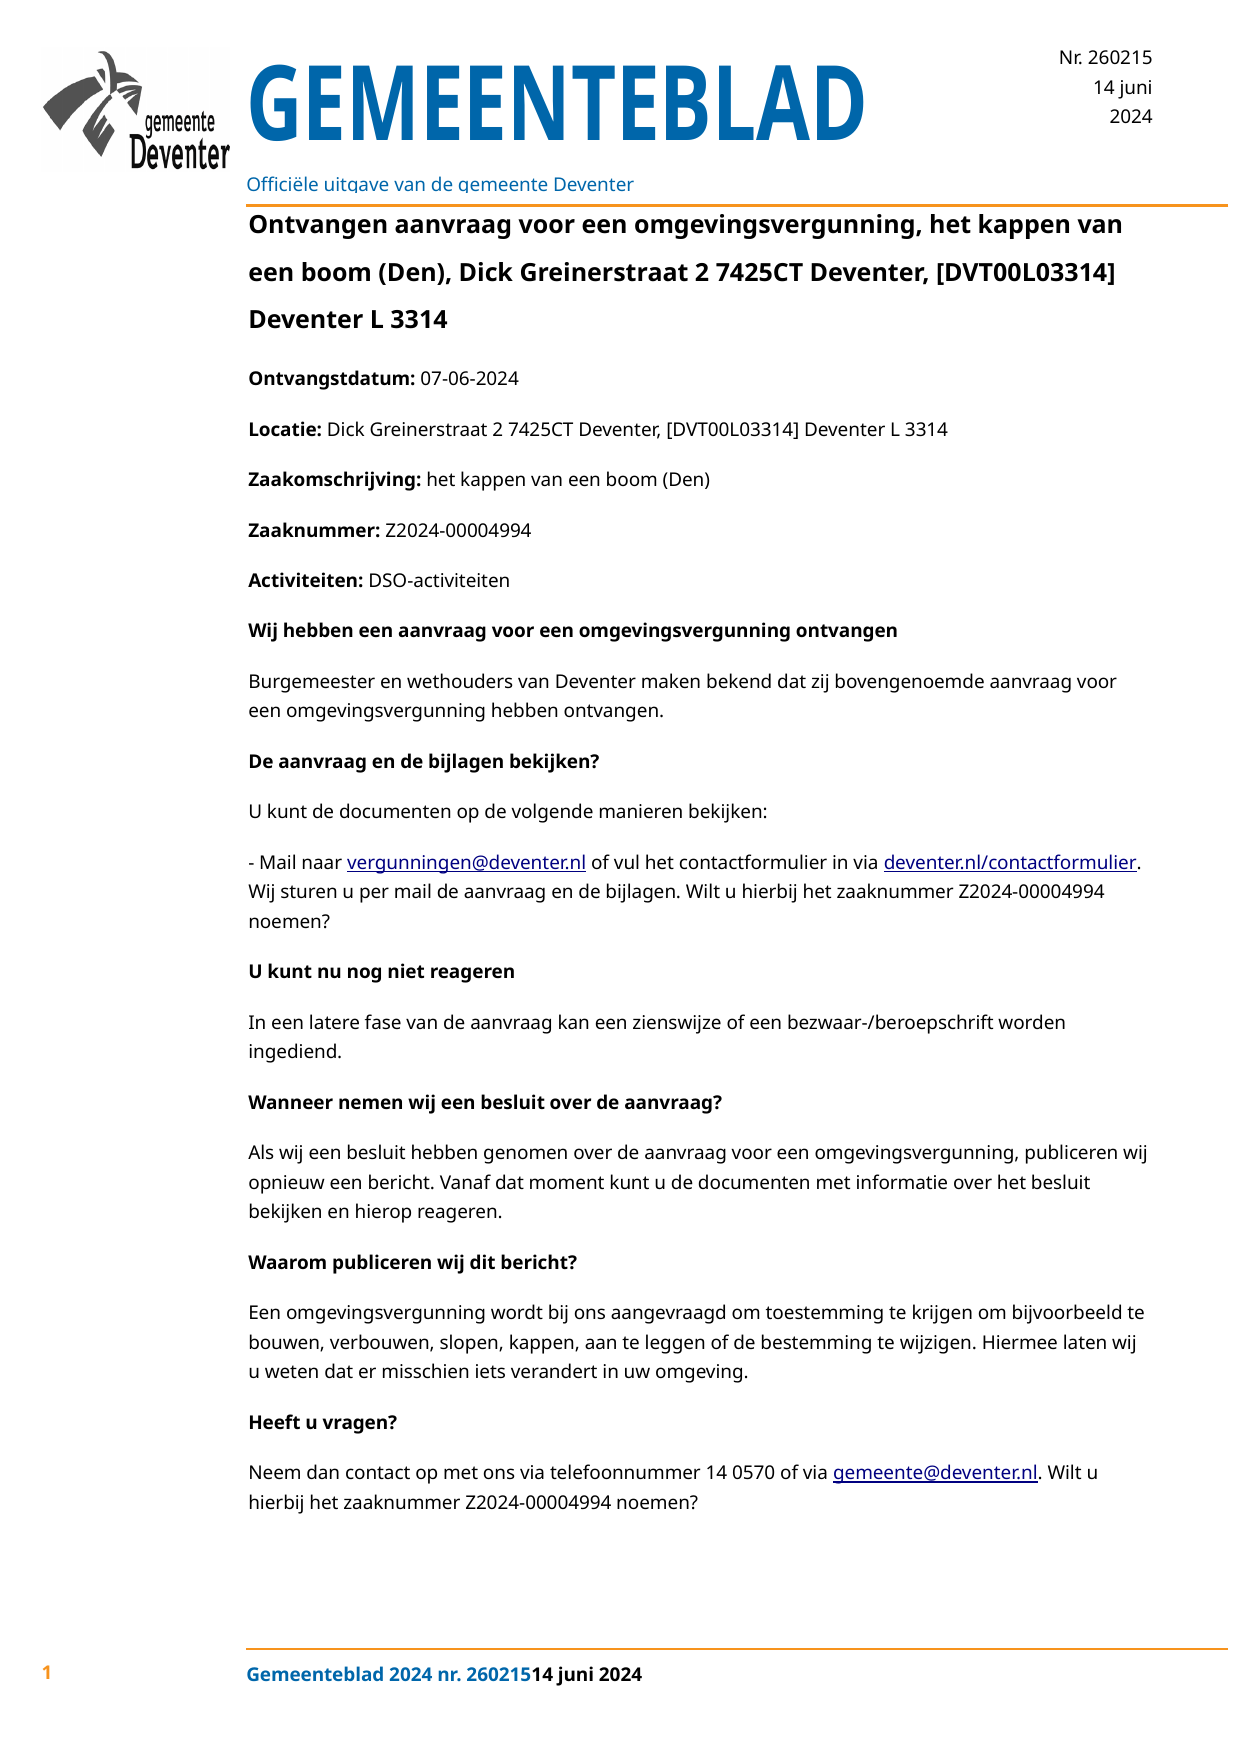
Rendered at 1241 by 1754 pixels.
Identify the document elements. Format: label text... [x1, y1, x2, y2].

text Waarom publiceren wij dit bericht? [248, 1249, 1152, 1274]
text Ontvangstdatum: 07-06-2024 [248, 366, 1152, 391]
text U kunt nu nog niet reageren [248, 958, 1152, 984]
text Ontvangen aanvraag voor een omgevingsvergunning, het kappen van een boom (Den), Dick Greinerstraat 2 7425CT Deventer, [DVT00L03314] Deventer L 3314 [248, 207, 1152, 336]
text Activiteiten: DSO-activiteiten [248, 567, 1152, 593]
text Wij hebben een aanvraag voor een omgevingsvergunning ontvangen [248, 618, 1152, 643]
picture [41, 47, 231, 172]
text Zaaknummer: Z2024-00004994 [248, 517, 1152, 542]
text In een latere fase van de aanvraag kan een zienswijze of een bezwaar-/beroepschrift worden ingediend. [248, 1009, 1152, 1064]
text U kunt de documenten op de volgende manieren bekijken: [248, 798, 1152, 824]
text Burgemeester en wethouders van Deventer maken bekend dat zij bovengenoemde aanvraag voor een omgevingsvergunning hebben ontvangen. [248, 668, 1152, 723]
text Een omgevingsvergunning wordt bij ons aangevraagd om toestemming te krijgen om bijvoorbeeld te bouwen, verbouwen, slopen, kappen, aan te leggen of de bestemming te wijzigen. Hiermee laten wij u weten dat er misschien iets verandert in uw omgeving. [248, 1299, 1152, 1384]
text Als wij een besluit hebben genomen over de aanvraag voor een omgevingsvergunning, publiceren wij opnieuw een bericht. Vanaf dat moment kunt u de documenten met informatie over het besluit bekijken en hierop reageren. [248, 1139, 1152, 1224]
text Wanneer nemen wij een besluit over de aanvraag? [248, 1089, 1152, 1114]
text Neem dan contact op met ons via telefoonnummer 14 0570 of via gemeente@deventer.nl. Wilt u hierbij het zaaknummer Z2024-00004994 noemen? [248, 1459, 1152, 1514]
text Heeft u vragen? [248, 1409, 1152, 1434]
text De aanvraag en de bijlagen bekijken? [248, 748, 1152, 774]
text Locatie: Dick Greinerstraat 2 7425CT Deventer, [DVT00L03314] Deventer L 3314 [248, 416, 1152, 442]
text Zaakomschrijving: het kappen van een boom (Den) [248, 466, 1152, 492]
text - Mail naar vergunningen@deventer.nl of vul het contactformulier in via deventer.nl/contactformulier. Wij sturen u per mail de aanvraag en de bijlagen. Wilt u hierbij het zaaknummer Z2024-00004994 noemen? [248, 849, 1152, 934]
